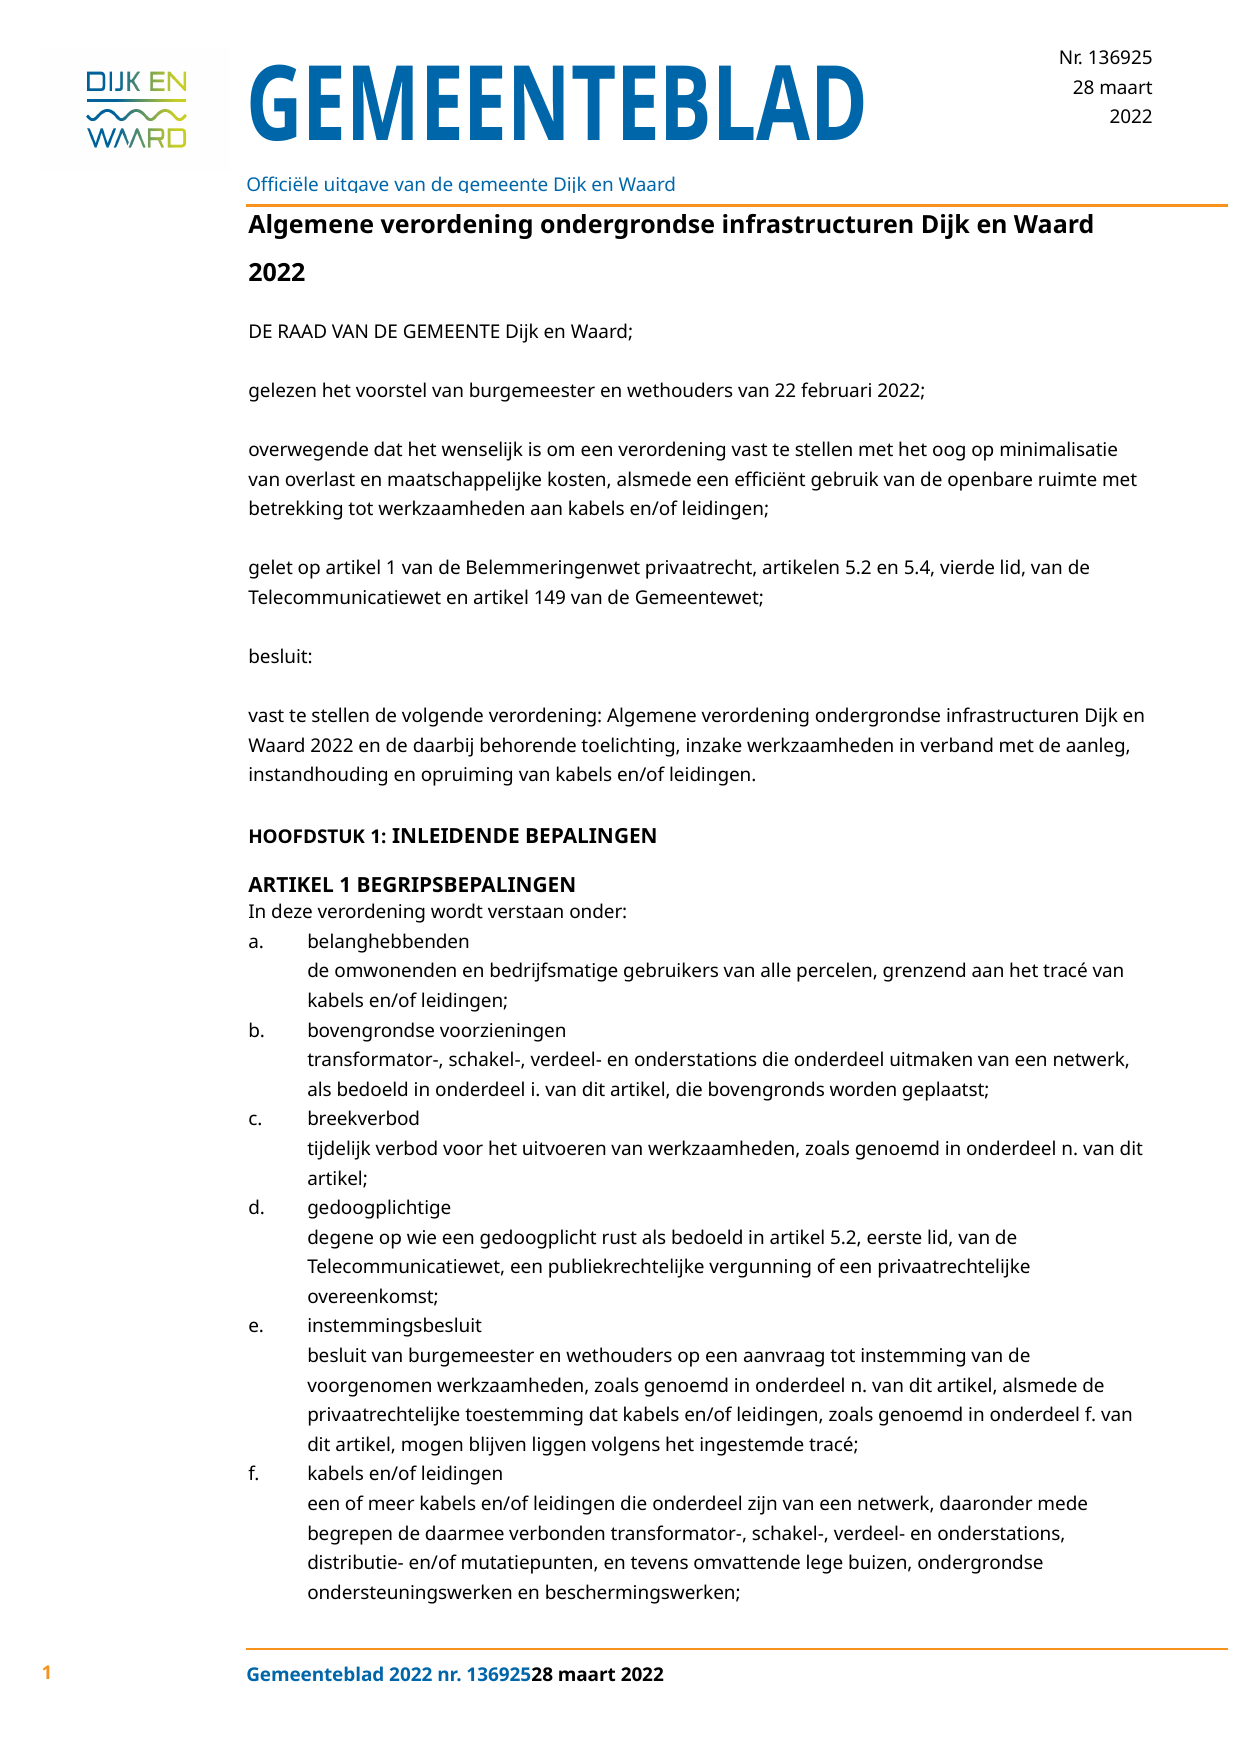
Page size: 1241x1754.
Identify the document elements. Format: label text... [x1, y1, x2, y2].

list gedoogplichtige [248, 1194, 1152, 1220]
text Algemene verordening ondergrondse infrastructuren Dijk en Waard 2022 [248, 207, 1152, 288]
text gelezen het voorstel van burgemeester en wethouders van 22 februari 2022; [248, 377, 1152, 403]
list breekverbod [248, 1106, 1152, 1131]
list tijdelijk verbod voor het uitvoeren van werkzaamheden, zoals genoemd in onderdeel n. van dit artikel; [248, 1135, 1152, 1191]
text vast te stellen de volgende verordening: Algemene verordening ondergrondse infrastructuren Dijk en Waard 2022 en de daarbij behorende toelichting, inzake werkzaamheden in verband met de aanleg, instandhouding en opruiming van kabels en/of leidingen. [248, 702, 1152, 787]
text ARTIKEL 1 BEGRIPSBEPALINGEN [248, 870, 1152, 898]
text In deze verordening wordt verstaan onder: [248, 898, 1152, 924]
text gelet op artikel 1 van de Belemmeringenwet privaatrecht, artikelen 5.2 en 5.4, vierde lid, van de Telecommunicatiewet en artikel 149 van de Gemeentewet; [248, 554, 1152, 610]
list transformator-, schakel-, verdeel- en onderstations die onderdeel uitmaken van een netwerk, als bedoeld in onderdeel i. van dit artikel, die bovengronds worden geplaatst; [248, 1046, 1152, 1102]
list belanghebbenden [248, 928, 1152, 954]
text HOOFDSTUK 1: INLEIDENDE BEPALINGEN [248, 821, 1152, 849]
list bovengrondse voorzieningen [248, 1017, 1152, 1043]
text overwegende dat het wenselijk is om een verordening vast te stellen met het oog op minimalisatie van overlast en maatschappelijke kosten, alsmede een efficiënt gebruik van de openbare ruimte met betrekking tot werkzaamheden aan kabels en/of leidingen; [248, 436, 1152, 521]
list kabels en/of leidingen [248, 1461, 1152, 1486]
list besluit van burgemeester en wethouders op een aanvraag tot instemming van de voorgenomen werkzaamheden, zoals genoemd in onderdeel n. van dit artikel, alsmede de privaatrechtelijke toestemming dat kabels en/of leidingen, zoals genoemd in onderdeel f. van dit artikel, mogen blijven liggen volgens het ingestemde tracé; [248, 1342, 1152, 1457]
list instemmingsbesluit [248, 1313, 1152, 1338]
text besluit: [248, 643, 1152, 669]
text DE RAAD VAN DE GEMEENTE Dijk en Waard; [248, 318, 1152, 344]
list de omwonenden en bedrijfsmatige gebruikers van alle percelen, grenzend aan het tracé van kabels en/of leidingen; [248, 958, 1152, 1013]
picture [41, 47, 231, 172]
list degene op wie een gedoogplicht rust als bedoeld in artikel 5.2, eerste lid, van de Telecommunicatiewet, een publiekrechtelijke vergunning of een privaatrechtelijke overeenkomst; [248, 1224, 1152, 1309]
list een of meer kabels en/of leidingen die onderdeel zijn van een netwerk, daaronder mede begrepen de daarmee verbonden transformator-, schakel-, verdeel- en onderstations, distributie- en/of mutatiepunten, en tevens omvattende lege buizen, ondergrondse ondersteuningswerken en beschermingswerken; [248, 1490, 1152, 1605]
